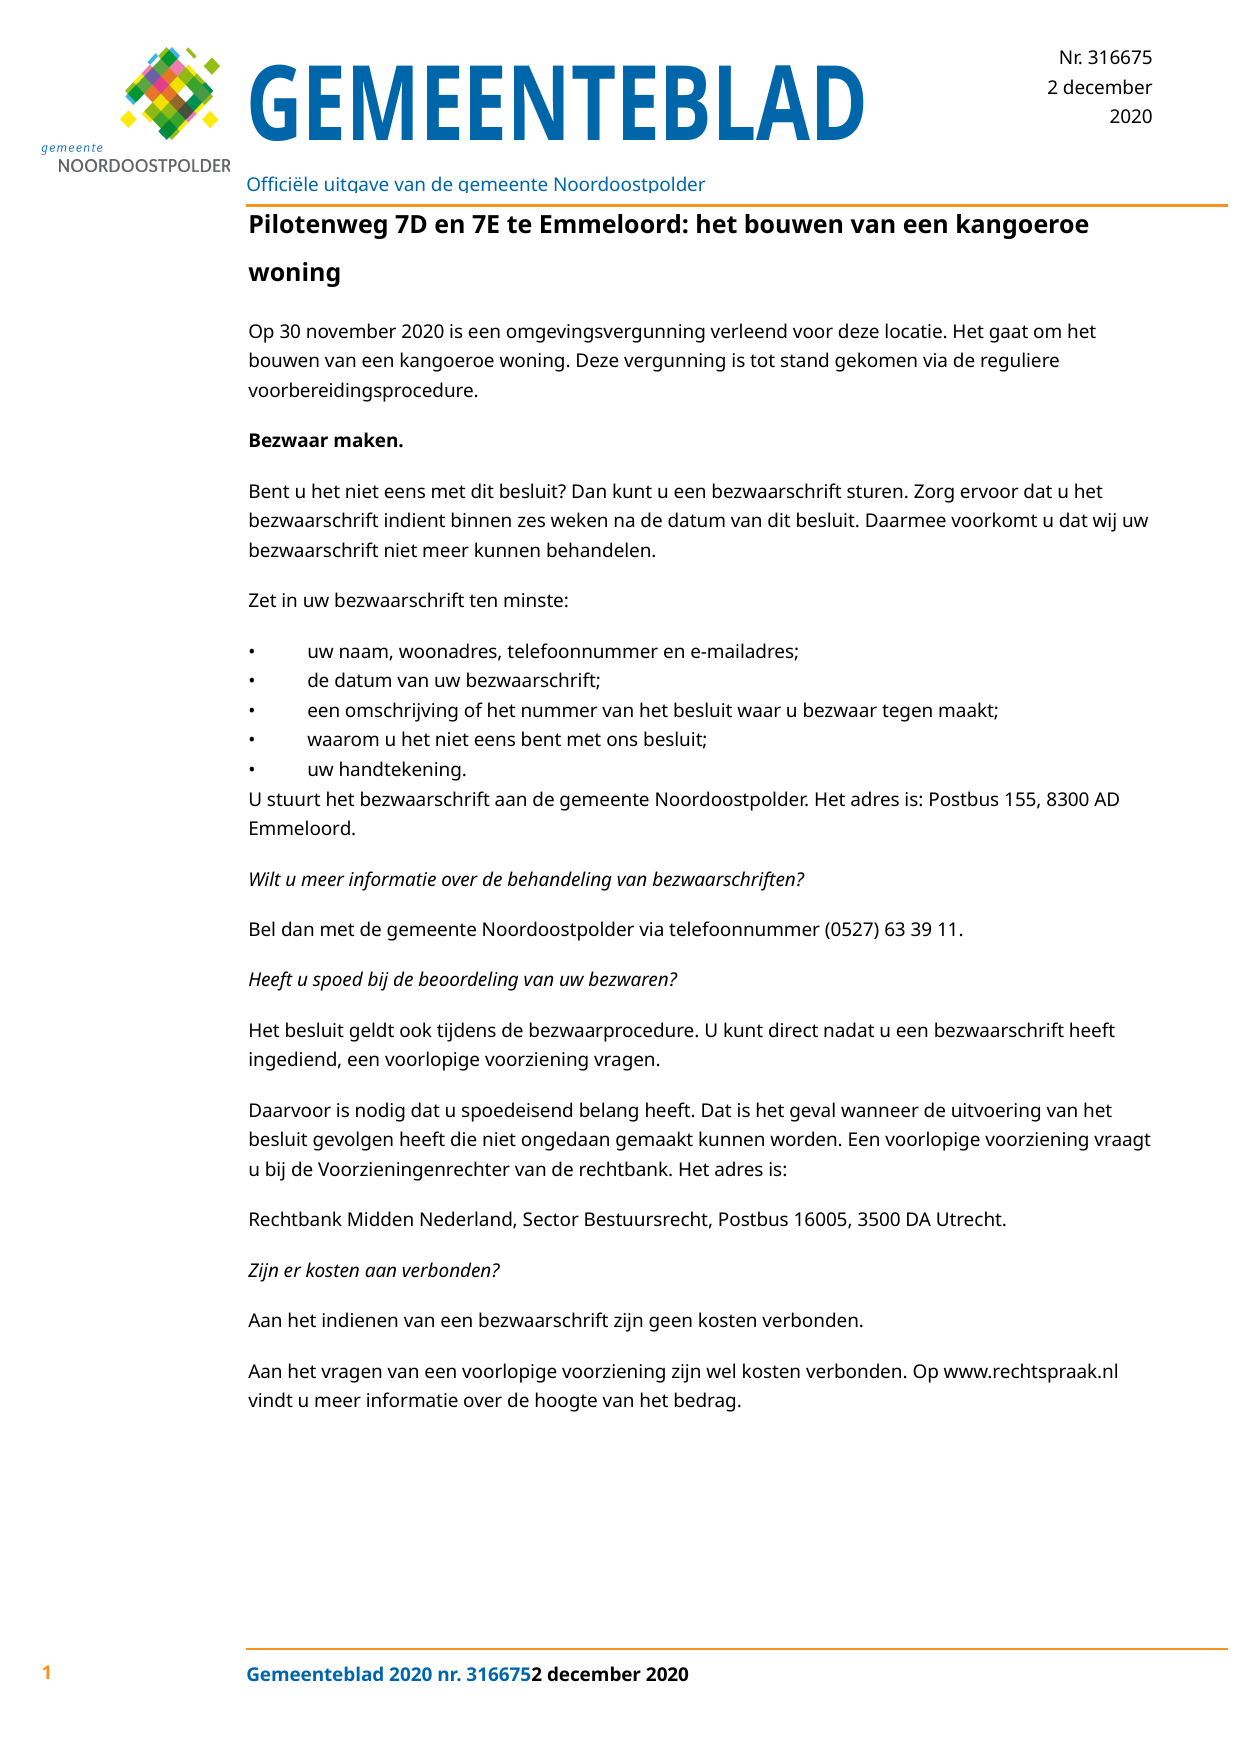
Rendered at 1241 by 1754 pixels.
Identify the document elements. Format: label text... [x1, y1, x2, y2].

text Pilotenweg 7D en 7E te Emmeloord: het bouwen van een kangoeroe woning [248, 207, 1152, 288]
list de datum van uw bezwaarschrift; [248, 667, 1152, 693]
text U stuurt het bezwaarschrift aan de gemeente Noordoostpolder. Het adres is: Postbus 155, 8300 AD Emmeloord. [248, 786, 1152, 841]
text Aan het indienen van een bezwaarschrift zijn geen kosten verbonden. [248, 1307, 1152, 1333]
text Bezwaar maken. [248, 427, 1152, 453]
list een omschrijving of het nummer van het besluit waar u bezwaar tegen maakt; [248, 697, 1152, 723]
text Op 30 november 2020 is een omgevingsvergunning verleend voor deze locatie. Het gaat om het bouwen van een kangoeroe woning. Deze vergunning is tot stand gekomen via de reguliere voorbereidingsprocedure. [248, 318, 1152, 403]
list uw handtekening. [248, 756, 1152, 782]
list uw naam, woonadres, telefoonnummer en e-mailadres; [248, 638, 1152, 664]
text Bel dan met de gemeente Noordoostpolder via telefoonnummer (0527) 63 39 11. [248, 916, 1152, 942]
text Aan het vragen van een voorlopige voorziening zijn wel kosten verbonden. Op www.rechtspraak.nl vindt u meer informatie over de hoogte van het bedrag. [248, 1358, 1152, 1413]
list waarom u het niet eens bent met ons besluit; [248, 727, 1152, 752]
text Zijn er kosten aan verbonden? [248, 1257, 1152, 1283]
picture [41, 47, 231, 172]
text Heeft u spoed bij de beoordeling van uw bezwaren? [248, 967, 1152, 992]
text Zet in uw bezwaarschrift ten minste: [248, 587, 1152, 613]
text Rechtbank Midden Nederland, Sector Bestuursrecht, Postbus 16005, 3500 DA Utrecht. [248, 1207, 1152, 1232]
text Bent u het niet eens met dit besluit? Dan kunt u een bezwaarschrift sturen. Zorg ervoor dat u het bezwaarschrift indient binnen zes weken na de datum van dit besluit. Daarmee voorkomt u dat wij uw bezwaarschrift niet meer kunnen behandelen. [248, 478, 1152, 563]
text Wilt u meer informatie over de behandeling van bezwaarschriften? [248, 866, 1152, 892]
text Het besluit geldt ook tijdens de bezwaarprocedure. U kunt direct nadat u een bezwaarschrift heeft ingediend, een voorlopige voorziening vragen. [248, 1017, 1152, 1072]
text Daarvoor is nodig dat u spoedeisend belang heeft. Dat is het geval wanneer de uitvoering van het besluit gevolgen heeft die niet ongedaan gemaakt kunnen worden. Een voorlopige voorziening vraagt u bij de Voorzieningenrechter van de rechtbank. Het adres is: [248, 1097, 1152, 1182]
